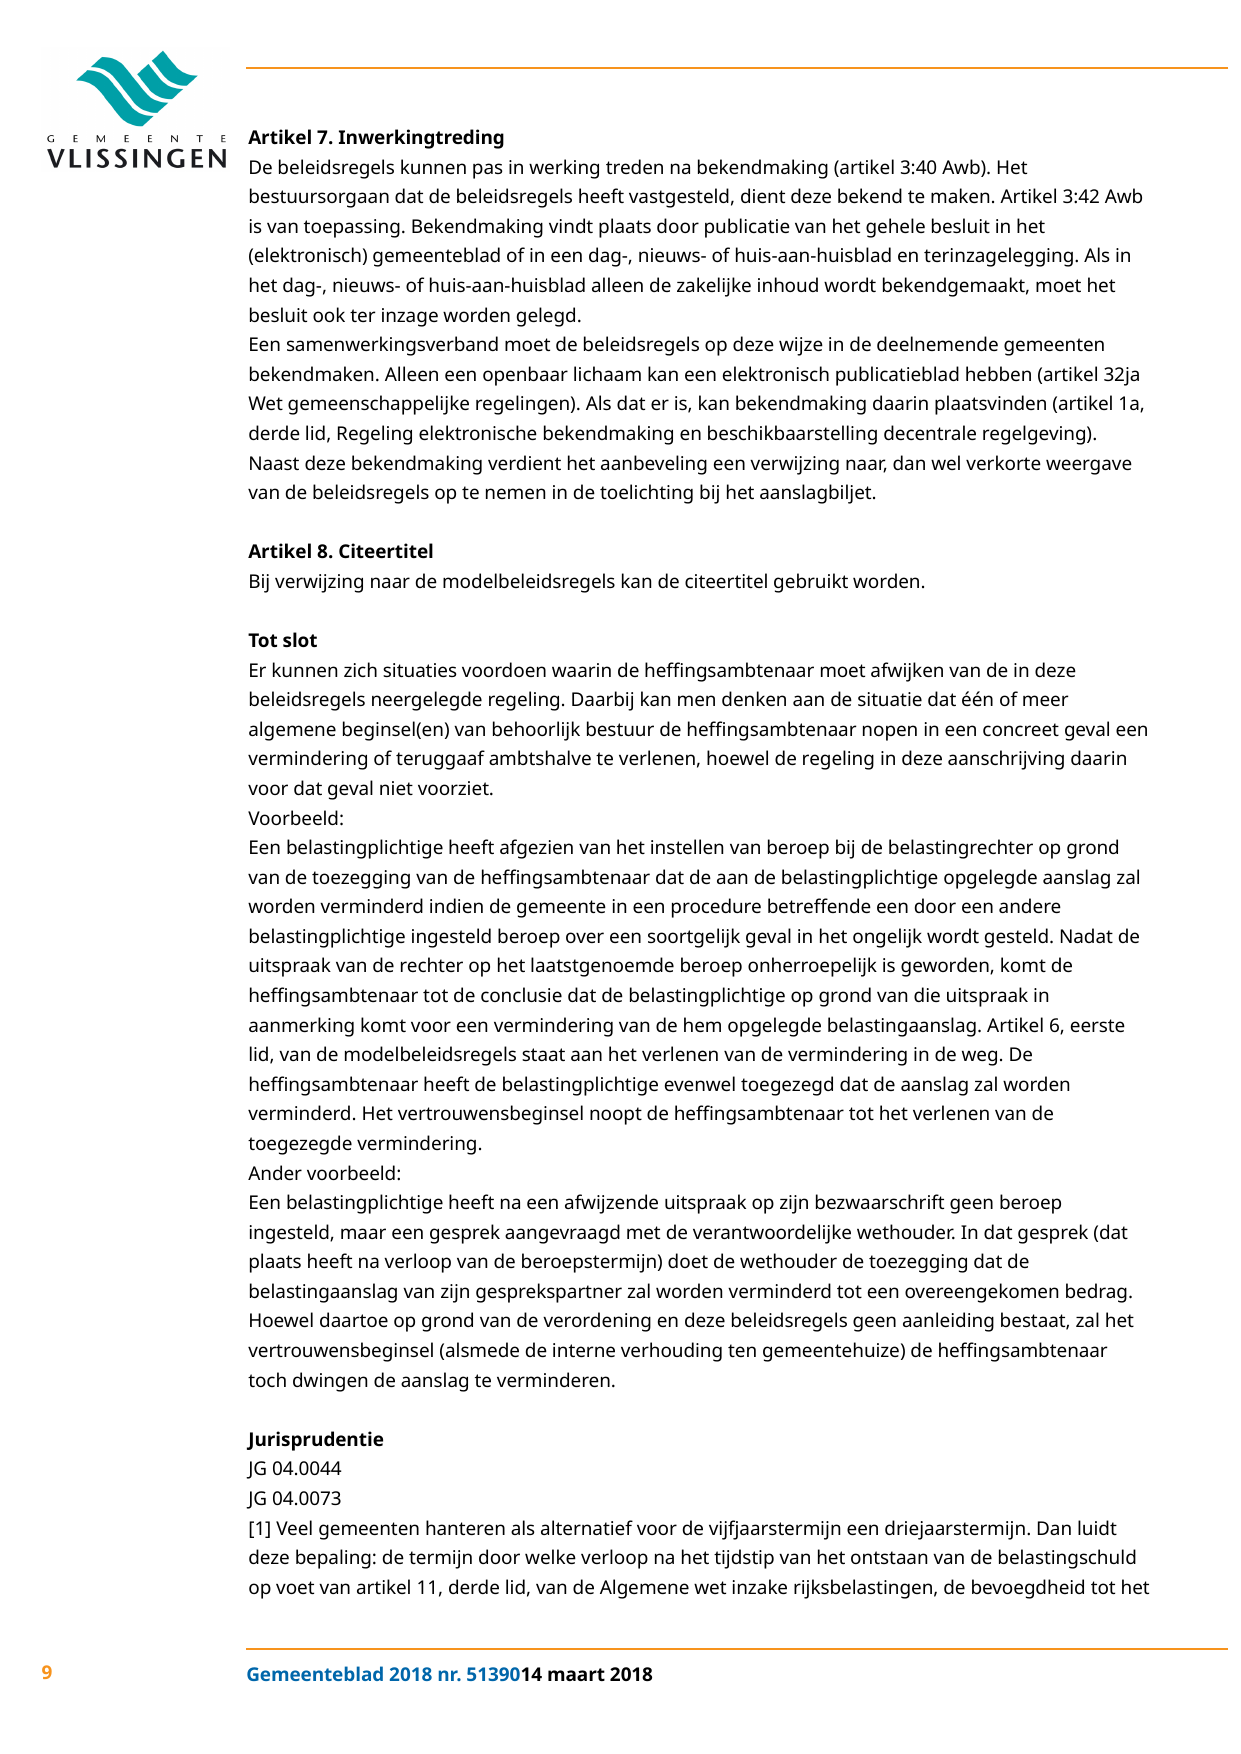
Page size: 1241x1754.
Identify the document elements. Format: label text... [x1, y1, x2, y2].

text Een samenwerkingsverband moet de beleidsregels op deze wijze in de deelnemende gemeenten bekendmaken. Alleen een openbaar lichaam kan een elektronisch publicatieblad hebben (artikel 32ja Wet gemeenschappelijke regelingen). Als dat er is, kan bekendmaking daarin plaatsvinden (artikel 1a, derde lid, Regeling elektronische bekendmaking en beschikbaarstelling decentrale regelgeving). [248, 331, 1152, 446]
text Jurisprudentie [248, 1426, 1152, 1452]
text JG 04.0044 [248, 1456, 1152, 1481]
text Naast deze bekendmaking verdient het aanbeveling een verwijzing naar, dan wel verkorte weergave [248, 450, 1152, 476]
text Ander voorbeeld: [248, 1160, 1152, 1186]
text Voorbeeld: [248, 805, 1152, 831]
text Een belastingplichtige heeft na een afwijzende uitspraak op zijn bezwaarschrift geen beroep ingesteld, maar een gesprek aangevraagd met de verantwoordelijke wethouder. In dat gesprek (dat plaats heeft na verloop van de beroepstermijn) doet de wethouder de toezegging dat de belastingaanslag van zijn gesprekspartner zal worden verminderd tot een overeengekomen bedrag. Hoewel daartoe op grond van de verordening en deze beleidsregels geen aanleiding bestaat, zal het vertrouwensbeginsel (alsmede de interne verhouding ten gemeentehuize) de heffingsambtenaar toch dwingen de aanslag te verminderen. [248, 1189, 1152, 1393]
picture [41, 47, 231, 172]
text JG 04.0073 [248, 1485, 1152, 1511]
text De beleidsregels kunnen pas in werking treden na bekendmaking (artikel 3:40 Awb). Het bestuursorgaan dat de beleidsregels heeft vastgesteld, dient deze bekend te maken. Artikel 3:42 Awb is van toepassing. Bekendmaking vindt plaats door publicatie van het gehele besluit in het (elektronisch) gemeenteblad of in een dag-, nieuws- of huis-aan-huisblad en terinzagelegging. Als in het dag-, nieuws- of huis-aan-huisblad alleen de zakelijke inhoud wordt bekendgemaakt, moet het besluit ook ter inzage worden gelegd. [248, 154, 1152, 328]
text Een belastingplichtige heeft afgezien van het instellen van beroep bij de belastingrechter op grond van de toezegging van de heffingsambtenaar dat de aan de belastingplichtige opgelegde aanslag zal worden verminderd indien de gemeente in een procedure betreffende een door een andere belastingplichtige ingesteld beroep over een soortgelijk geval in het ongelijk wordt gesteld. Nadat de uitspraak van de rechter op het laatstgenoemde beroep onherroepelijk is geworden, komt de heffingsambtenaar tot de conclusie dat de belastingplichtige op grond van die uitspraak in aanmerking komt voor een vermindering van de hem opgelegde belastingaanslag. Artikel 6, eerste lid, van de modelbeleidsregels staat aan het verlenen van de vermindering in de weg. De heffingsambtenaar heeft de belastingplichtige evenwel toegezegd dat de aanslag zal worden verminderd. Het vertrouwensbeginsel noopt de heffingsambtenaar tot het verlenen van de toegezegde vermindering. [248, 834, 1152, 1156]
text [1] Veel gemeenten hanteren als alternatief voor de vijfjaarstermijn een driejaarstermijn. Dan luidt deze bepaling: de termijn door welke verloop na het tijdstip van het ontstaan van de belastingschuld op voet van artikel 11, derde lid, van de Algemene wet inzake rijksbelastingen, de bevoegdheid tot het [248, 1515, 1152, 1600]
text van de beleidsregels op te nemen in de toelichting bij het aanslagbiljet. [248, 479, 1152, 505]
text Artikel 7. Inwerkingtreding [248, 124, 1152, 150]
text Er kunnen zich situaties voordoen waarin de heffingsambtenaar moet afwijken van de in deze beleidsregels neergelegde regeling. Daarbij kan men denken aan de situatie dat één of meer algemene beginsel(en) van behoorlijk bestuur de heffingsambtenaar nopen in een concreet geval een vermindering of teruggaaf ambtshalve te verlenen, hoewel de regeling in deze aanschrijving daarin voor dat geval niet voorziet. [248, 657, 1152, 801]
text Artikel 8. Citeertitel [248, 538, 1152, 564]
text Bij verwijzing naar de modelbeleidsregels kan de citeertitel gebruikt worden. [248, 568, 1152, 594]
text Tot slot [248, 627, 1152, 653]
